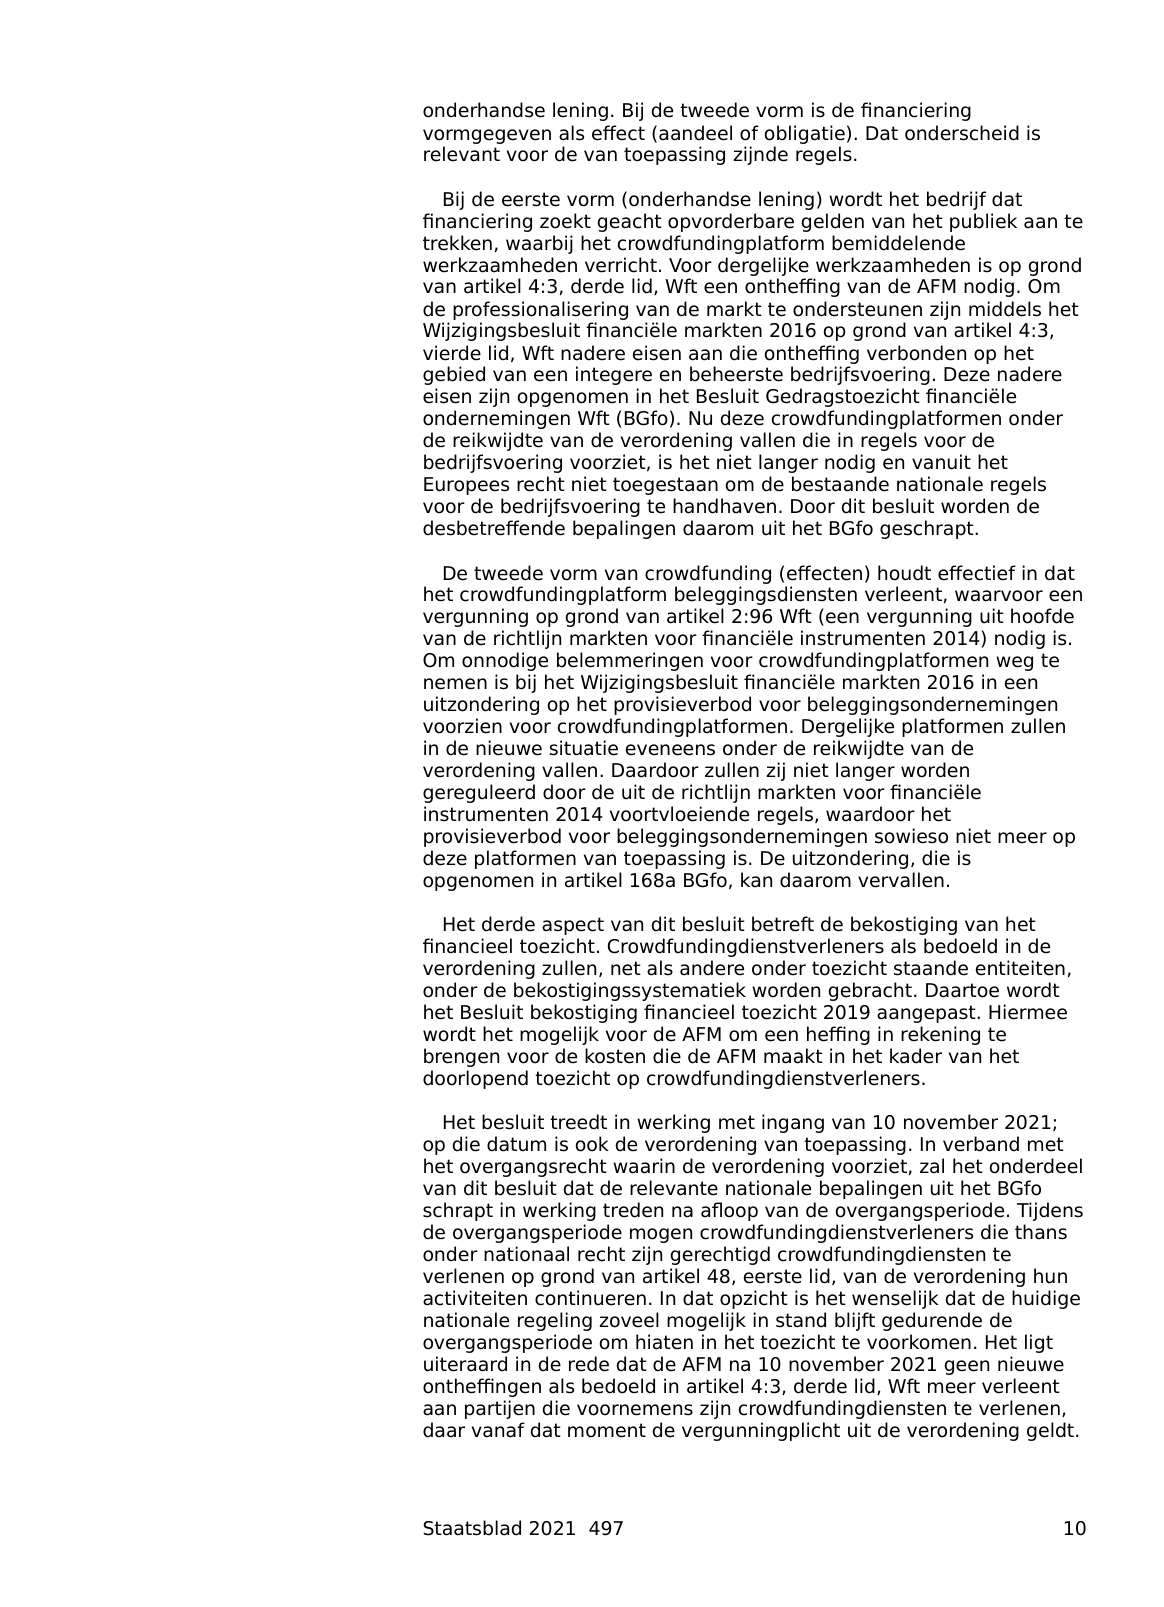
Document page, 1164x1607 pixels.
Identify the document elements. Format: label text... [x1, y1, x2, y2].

text De tweede vorm van crowdfunding (effecten) houdt effectief in dat het crowdfundingplatform beleggingsdiensten verleent, waarvoor een vergunning op grond van artikel 2:96 Wft (een vergunning uit hoofde van de richtlijn markten voor financiële instrumenten 2014) nodig is. Om onnodige belemmeringen voor crowdfundingplatformen weg te nemen is bij het Wijzigingsbesluit financiële markten 2016 in een uitzondering op het provisieverbod voor beleggingsondernemingen voorzien voor crowdfundingplatformen. Dergelijke platformen zullen in de nieuwe situatie eveneens onder de reikwijdte van de verordening vallen. Daardoor zullen zij niet langer worden gereguleerd door de uit de richtlijn markten voor financiële instrumenten 2014 voortvloeiende regels, waardoor het provisieverbod voor beleggingsondernemingen sowieso niet meer op deze platformen van toepassing is. De uitzondering, die is opgenomen in artikel 168a BGfo, kan daarom vervallen. [422, 562, 1087, 892]
text onderhandse lening. Bij de tweede vorm is de financiering vormgegeven als effect (aandeel of obligatie). Dat onderscheid is relevant voor de van toepassing zijnde regels. [422, 100, 1087, 166]
text Bij de eerste vorm (onderhandse lening) wordt het bedrijf dat financiering zoekt geacht opvorderbare gelden van het publiek aan te trekken, waarbij het crowdfundingplatform bemiddelende werkzaamheden verricht. Voor dergelijke werkzaamheden is op grond van artikel 4:3, derde lid, Wft een ontheffing van de AFM nodig. Om de professionalisering van de markt te ondersteunen zijn middels het Wijzigingsbesluit financiële markten 2016 op grond van artikel 4:3, vierde lid, Wft nadere eisen aan die ontheffing verbonden op het gebied van een integere en beheerste bedrijfsvoering. Deze nadere eisen zijn opgenomen in het Besluit Gedragstoezicht financiële ondernemingen Wft (BGfo). Nu deze crowdfundingplatformen onder de reikwijdte van de verordening vallen die in regels voor de bedrijfsvoering voorziet, is het niet langer nodig en vanuit het Europees recht niet toegestaan om de bestaande nationale regels voor de bedrijfsvoering te handhaven. Door dit besluit worden de desbetreffende bepalingen daarom uit het BGfo geschrapt. [422, 188, 1087, 540]
text Het besluit treedt in werking met ingang van 10 november 2021; op die datum is ook de verordening van toepassing. In verband met het overgangsrecht waarin de verordening voorziet, zal het onderdeel van dit besluit dat de relevante nationale bepalingen uit het BGfo schrapt in werking treden na afloop van de overgangsperiode. Tijdens de overgangsperiode mogen crowdfundingdienstverleners die thans onder nationaal recht zijn gerechtigd crowdfundingdiensten te verlenen op grond van artikel 48, eerste lid, van de verordening hun activiteiten continueren. In dat opzicht is het wenselijk dat de huidige nationale regeling zoveel mogelijk in stand blijft gedurende de overgangsperiode om hiaten in het toezicht te voorkomen. Het ligt uiteraard in de rede dat de AFM na 10 november 2021 geen nieuwe ontheffingen als bedoeld in artikel 4:3, derde lid, Wft meer verleent aan partijen die voornemens zijn crowdfundingdiensten te verlenen, daar vanaf dat moment de vergunningplicht uit de verordening geldt. [422, 1112, 1087, 1442]
text Het derde aspect van dit besluit betreft de bekostiging van het financieel toezicht. Crowdfundingdienstverleners als bedoeld in de verordening zullen, net als andere onder toezicht staande entiteiten, onder de bekostigingssystematiek worden gebracht. Daartoe wordt het Besluit bekostiging financieel toezicht 2019 aangepast. Hiermee wordt het mogelijk voor de AFM om een heffing in rekening te brengen voor de kosten die de AFM maakt in het kader van het doorlopend toezicht op crowdfundingdienstverleners. [422, 914, 1087, 1090]
